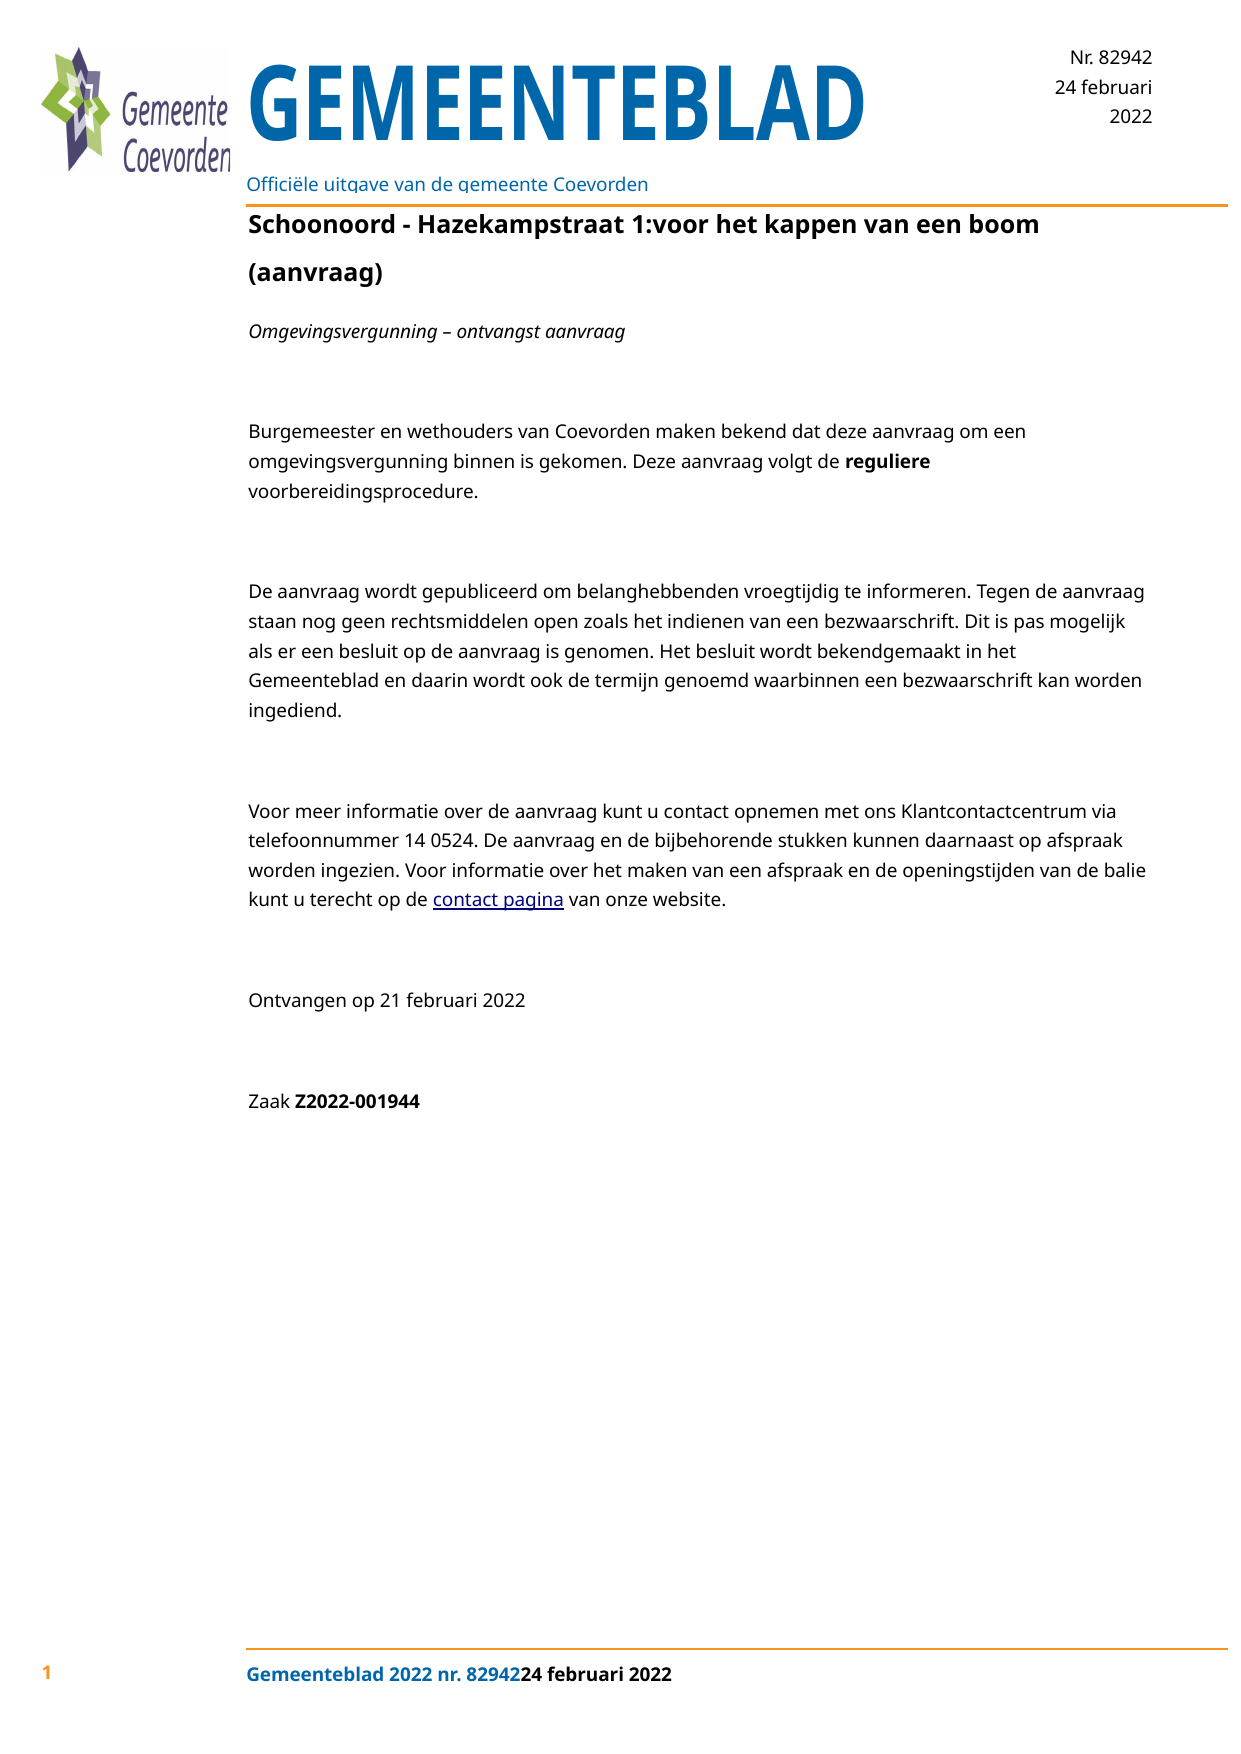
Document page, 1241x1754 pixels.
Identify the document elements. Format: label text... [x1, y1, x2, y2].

text De aanvraag wordt gepubliceerd om belanghebbenden vroegtijdig te informeren. Tegen de aanvraag staan nog geen rechtsmiddelen open zoals het indienen van een bezwaarschrift. Dit is pas mogelijk als er een besluit op de aanvraag is genomen. Het besluit wordt bekendgemaakt in het Gemeenteblad en daarin wordt ook de termijn genoemd waarbinnen een bezwaarschrift kan worden ingediend. [248, 579, 1152, 723]
text Omgevingsvergunning – ontvangst aanvraag [248, 318, 1152, 344]
text Schoonoord - Hazekampstraat 1:voor het kappen van een boom (aanvraag) [248, 207, 1152, 288]
text Zaak Z2022-001944 [248, 1088, 1152, 1114]
picture [41, 47, 231, 172]
text Burgemeester en wethouders van Coevorden maken bekend dat deze aanvraag om een omgevingsvergunning binnen is gekomen. Deze aanvraag volgt de reguliere voorbereidingsprocedure. [248, 419, 1152, 504]
text Ontvangen op 21 februari 2022 [248, 987, 1152, 1013]
text Voor meer informatie over de aanvraag kunt u contact opnemen met ons Klantcontactcentrum via telefoonnummer 14 0524. De aanvraag en de bijbehorende stukken kunnen daarnaast op afspraak worden ingezien. Voor informatie over het maken van een afspraak en de openingstijden van de balie kunt u terecht op de contact pagina van onze website. [248, 798, 1152, 912]
